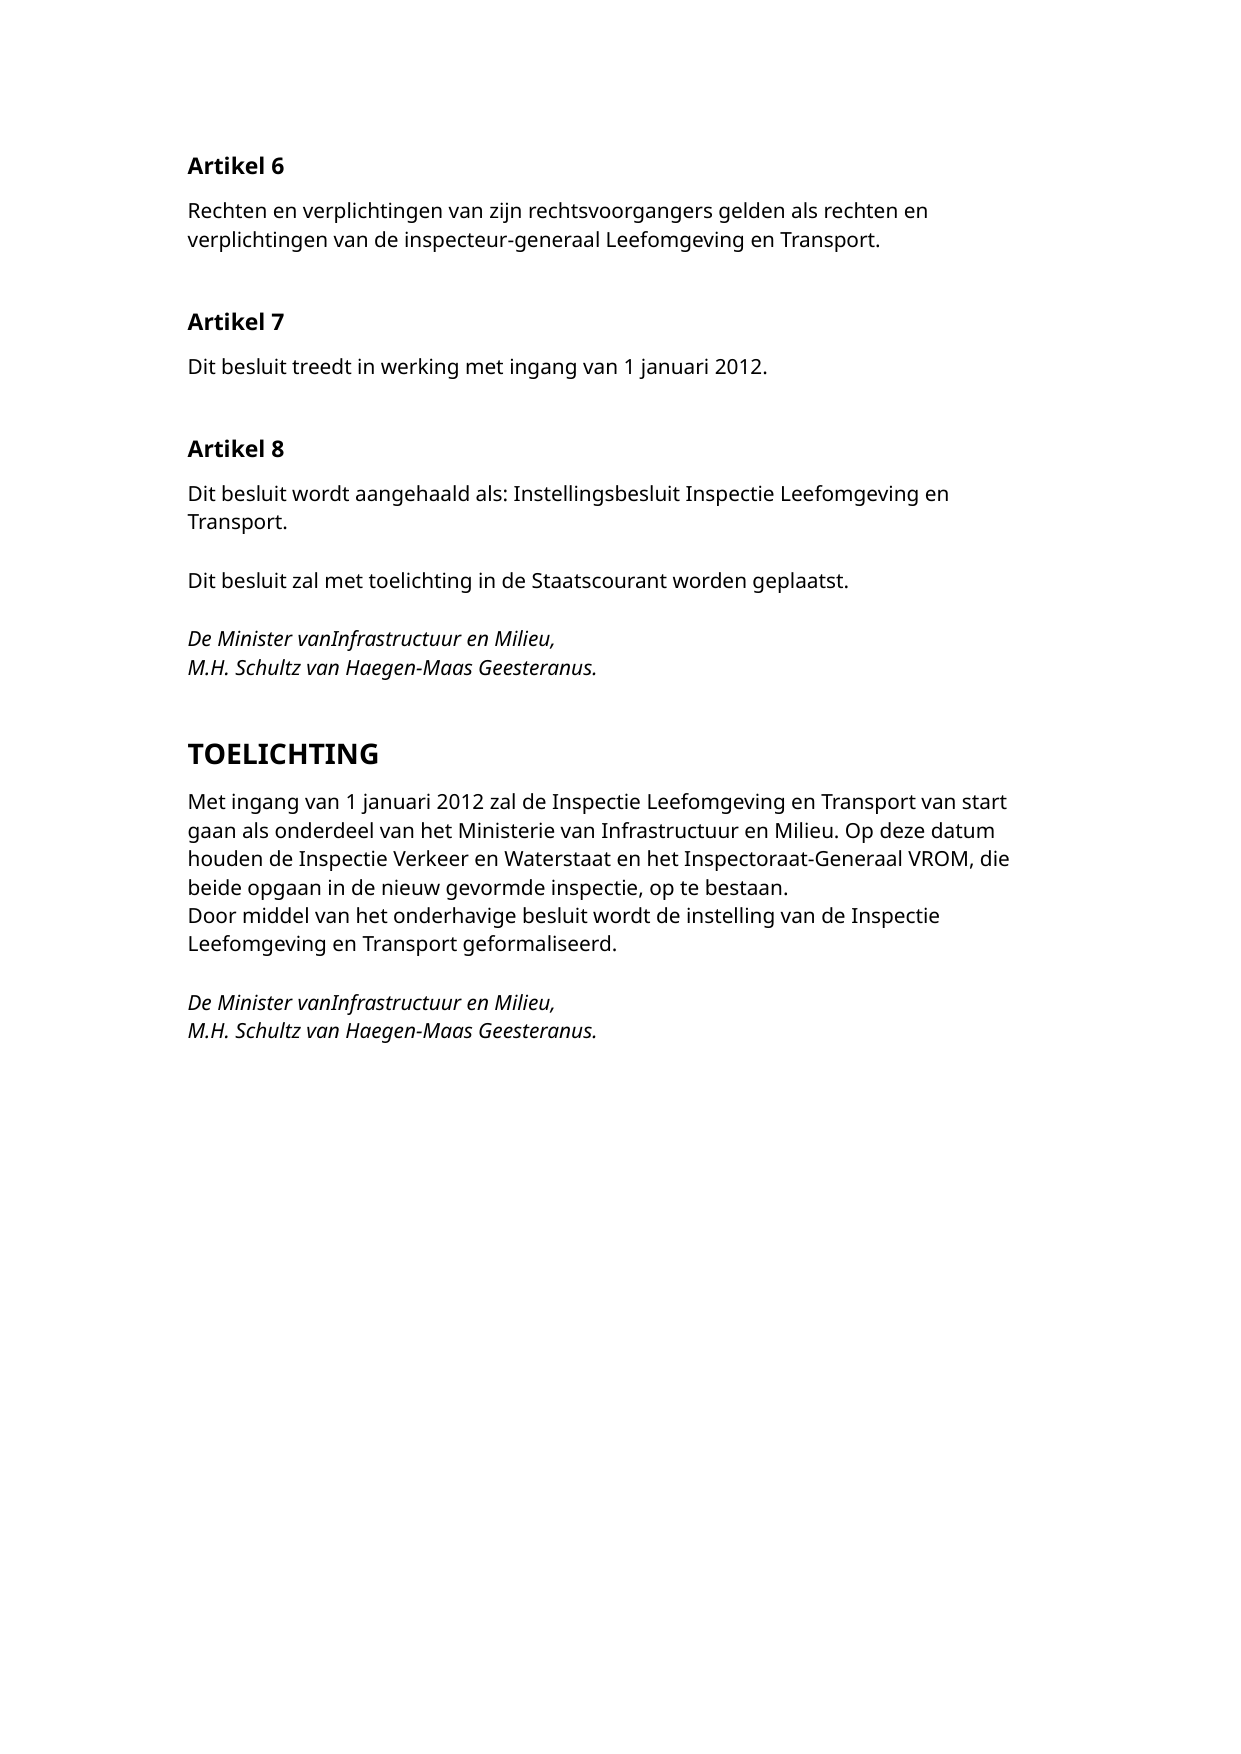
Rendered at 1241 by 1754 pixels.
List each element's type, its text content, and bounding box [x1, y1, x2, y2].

text Met ingang van 1 januari 2012 zal de Inspectie Leefomgeving en Transport van start gaan als onderdeel van het Ministerie van Infrastructuur en Milieu. Op deze datum houden de Inspectie Verkeer en Waterstaat en het Inspectoraat-Generaal VROM, die beide opgaan in de nieuw gevormde inspectie, op te bestaan. [187, 787, 1053, 901]
subtitle TOELICHTING [187, 734, 1053, 772]
text Dit besluit treedt in werking met ingang van 1 januari 2012. [187, 352, 1053, 380]
text Dit besluit wordt aangehaald als: Instellingsbesluit Inspectie Leefomgeving en Transport. [187, 479, 1053, 536]
text Dit besluit zal met toelichting in de Staatscourant worden geplaatst. [187, 566, 1053, 594]
text M.H. Schultz van Haegen-Maas Geesteranus. [187, 1016, 1053, 1045]
subtitle Artikel 8 [187, 433, 1053, 464]
text Rechten en verplichtingen van zijn rechtsvoorgangers gelden als rechten en verplichtingen van de inspecteur-generaal Leefomgeving en Transport. [187, 196, 1053, 253]
subtitle Artikel 7 [187, 306, 1053, 337]
text De Minister vanInfrastructuur en Milieu, [187, 624, 1053, 653]
text M.H. Schultz van Haegen-Maas Geesteranus. [187, 653, 1053, 681]
text Door middel van het onderhavige besluit wordt de instelling van de Inspectie Leefomgeving en Transport geformaliseerd. [187, 901, 1053, 958]
text De Minister vanInfrastructuur en Milieu, [187, 988, 1053, 1016]
subtitle Artikel 6 [187, 150, 1053, 181]
